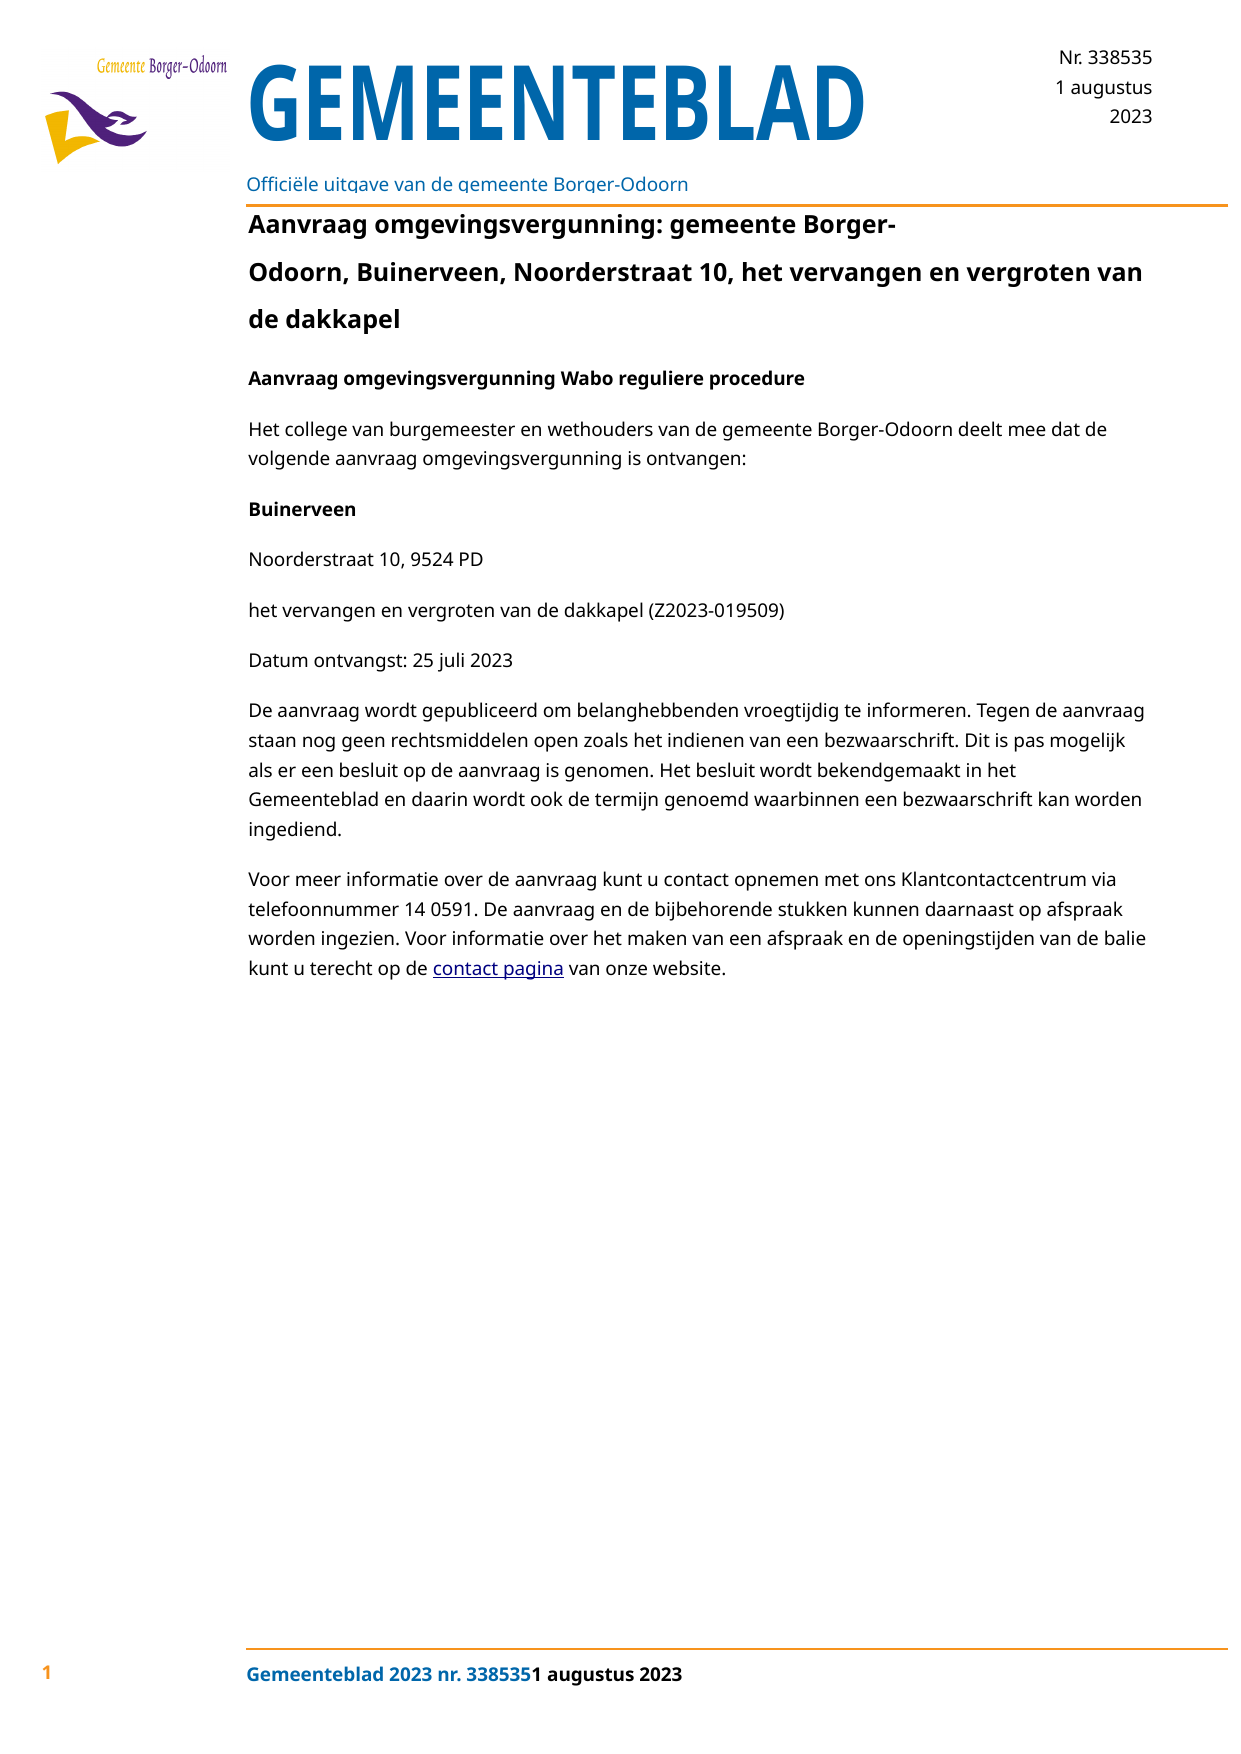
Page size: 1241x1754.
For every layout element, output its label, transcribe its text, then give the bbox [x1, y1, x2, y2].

text Noorderstraat 10, 9524 PD [248, 546, 1152, 572]
text Buinerveen [248, 496, 1152, 522]
text het vervangen en vergroten van de dakkapel (Z2023-019509) [248, 597, 1152, 622]
text Aanvraag omgevingsvergunning: gemeente Borger-Odoorn, Buinerveen, Noorderstraat 10, het vervangen en vergroten van de dakkapel [248, 207, 1152, 336]
text Het college van burgemeester en wethouders van de gemeente Borger-Odoorn deelt mee dat de volgende aanvraag omgevingsvergunning is ontvangen: [248, 416, 1152, 471]
text Voor meer informatie over de aanvraag kunt u contact opnemen met ons Klantcontactcentrum via telefoonnummer 14 0591. De aanvraag en de bijbehorende stukken kunnen daarnaast op afspraak worden ingezien. Voor informatie over het maken van een afspraak en de openingstijden van de balie kunt u terecht op de contact pagina van onze website. [248, 866, 1152, 981]
text Aanvraag omgevingsvergunning Wabo reguliere procedure [248, 366, 1152, 391]
text Datum ontvangst: 25 juli 2023 [248, 647, 1152, 673]
text De aanvraag wordt gepubliceerd om belanghebbenden vroegtijdig te informeren. Tegen de aanvraag staan nog geen rechtsmiddelen open zoals het indienen van een bezwaarschrift. Dit is pas mogelijk als er een besluit op de aanvraag is genomen. Het besluit wordt bekendgemaakt in het Gemeenteblad en daarin wordt ook de termijn genoemd waarbinnen een bezwaarschrift kan worden ingediend. [248, 698, 1152, 842]
picture [41, 47, 231, 172]
